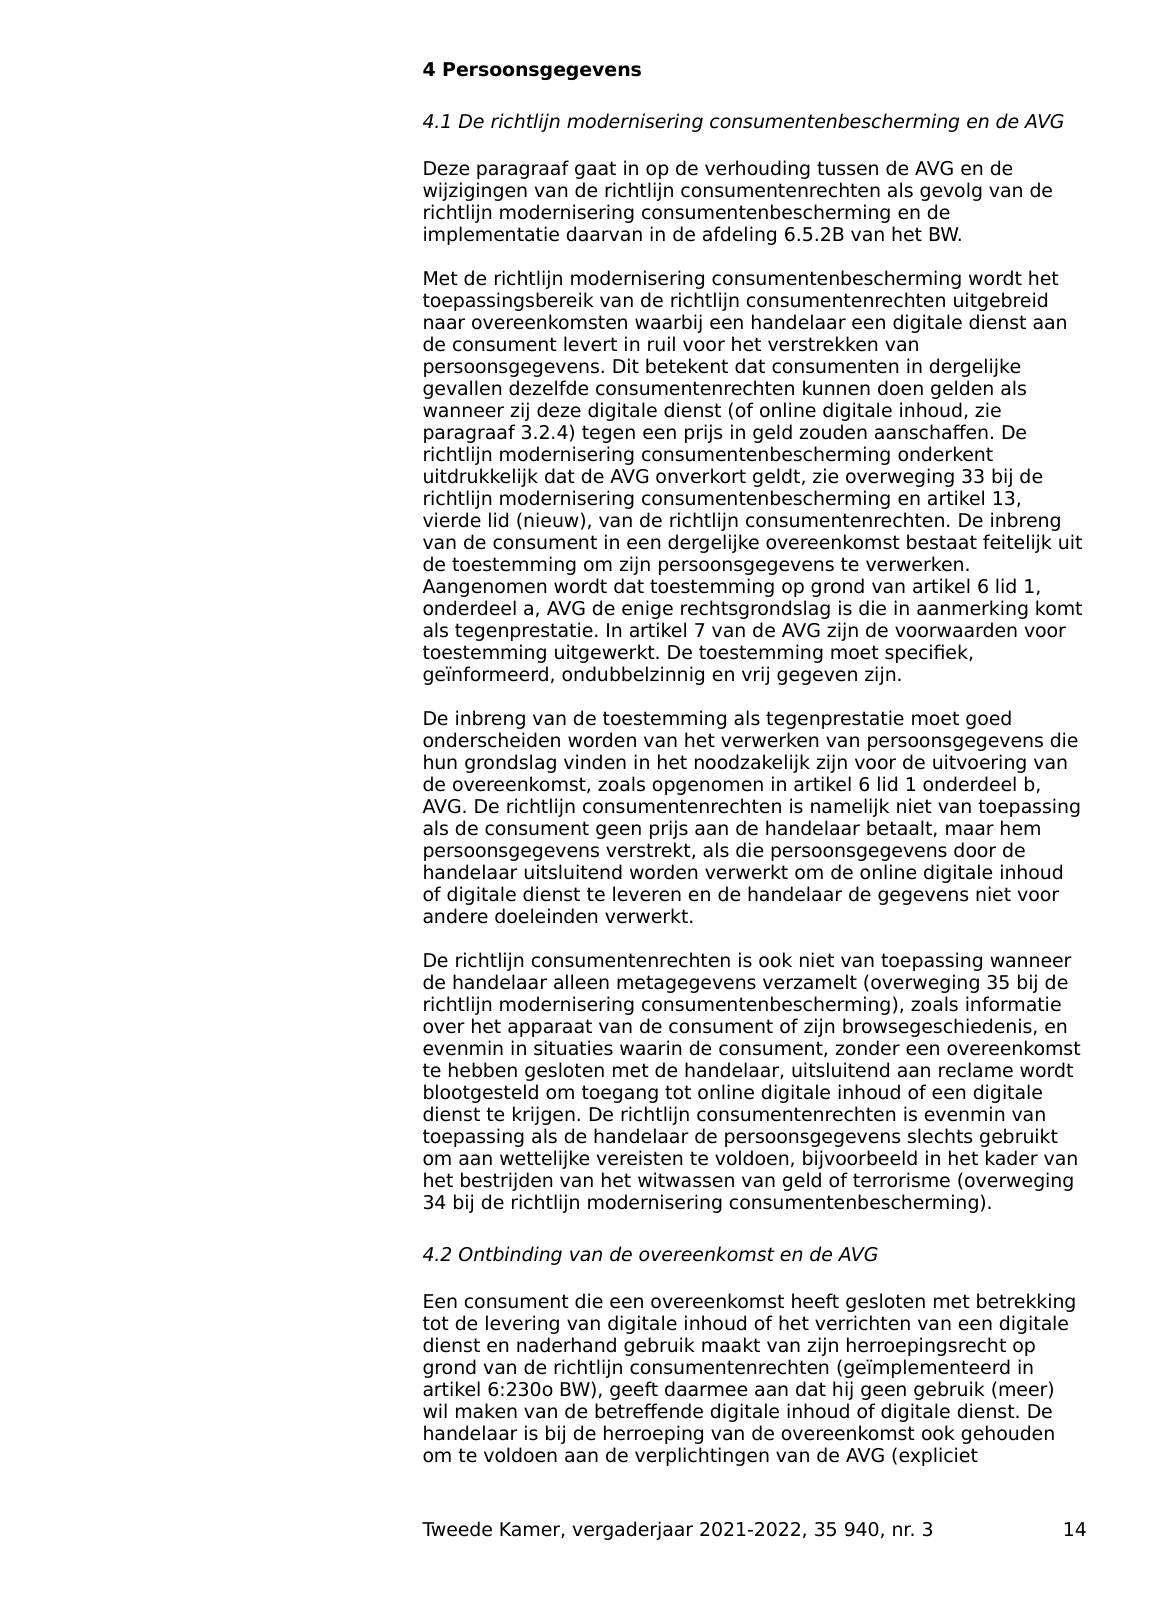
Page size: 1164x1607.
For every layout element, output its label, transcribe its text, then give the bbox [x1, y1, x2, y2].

subtitle 4.2 Ontbinding van de overeenkomst en de AVG [422, 1244, 1087, 1266]
subtitle 4.1 De richtlijn modernisering consumentenbescherming en de AVG [422, 111, 1087, 133]
text Met de richtlijn modernisering consumentenbescherming wordt het toepassingsbereik van de richtlijn consumentenrechten uitgebreid naar overeenkomsten waarbij een handelaar een digitale dienst aan de consument levert in ruil voor het verstrekken van persoonsgegevens. Dit betekent dat consumenten in dergelijke gevallen dezelfde consumentenrechten kunnen doen gelden als wanneer zij deze digitale dienst (of online digitale inhoud, zie paragraaf 3.2.4) tegen een prijs in geld zouden aanschaffen. De richtlijn modernisering consumentenbescherming onderkent uitdrukkelijk dat de AVG onverkort geldt, zie overweging 33 bij de richtlijn modernisering consumentenbescherming en artikel 13, vierde lid (nieuw), van de richtlijn consumentenrechten. De inbreng van de consument in een dergelijke overeenkomst bestaat feitelijk uit de toestemming om zijn persoonsgegevens te verwerken. Aangenomen wordt dat toestemming op grond van artikel 6 lid 1, onderdeel a, AVG de enige rechtsgrondslag is die in aanmerking komt als tegenprestatie. In artikel 7 van de AVG zijn de voorwaarden voor toestemming uitgewerkt. De toestemming moet specifiek, geïnformeerd, ondubbelzinnig en vrij gegeven zijn. [422, 268, 1087, 686]
subtitle 4 Persoonsgegevens [422, 59, 1087, 81]
text De inbreng van de toestemming als tegenprestatie moet goed onderscheiden worden van het verwerken van persoonsgegevens die hun grondslag vinden in het noodzakelijk zijn voor de uitvoering van de overeenkomst, zoals opgenomen in artikel 6 lid 1 onderdeel b, AVG. De richtlijn consumentenrechten is namelijk niet van toepassing als de consument geen prijs aan de handelaar betaalt, maar hem persoonsgegevens verstrekt, als die persoonsgegevens door de handelaar uitsluitend worden verwerkt om de online digitale inhoud of digitale dienst te leveren en de handelaar de gegevens niet voor andere doeleinden verwerkt. [422, 708, 1087, 928]
text Deze paragraaf gaat in op de verhouding tussen de AVG en de wijzigingen van de richtlijn consumentenrechten als gevolg van de richtlijn modernisering consumentenbescherming en de implementatie daarvan in de afdeling 6.5.2B van het BW. [422, 158, 1087, 246]
text Een consument die een overeenkomst heeft gesloten met betrekking tot de levering van digitale inhoud of het verrichten van een digitale dienst en naderhand gebruik maakt van zijn herroepingsrecht op grond van de richtlijn consumentenrechten (geïmplementeerd in artikel 6:230o BW), geeft daarmee aan dat hij geen gebruik (meer) wil maken van de betreffende digitale inhoud of digitale dienst. De handelaar is bij de herroeping van de overeenkomst ook gehouden om te voldoen aan de verplichtingen van de AVG (expliciet [422, 1291, 1087, 1466]
text De richtlijn consumentenrechten is ook niet van toepassing wanneer de handelaar alleen metagegevens verzamelt (overweging 35 bij de richtlijn modernisering consumentenbescherming), zoals informatie over het apparaat van de consument of zijn browsegeschiedenis, en evenmin in situaties waarin de consument, zonder een overeenkomst te hebben gesloten met de handelaar, uitsluitend aan reclame wordt blootgesteld om toegang tot online digitale inhoud of een digitale dienst te krijgen. De richtlijn consumentenrechten is evenmin van toepassing als de handelaar de persoonsgegevens slechts gebruikt om aan wettelijke vereisten te voldoen, bijvoorbeeld in het kader van het bestrijden van het witwassen van geld of terrorisme (overweging 34 bij de richtlijn modernisering consumentenbescherming). [422, 950, 1087, 1214]
